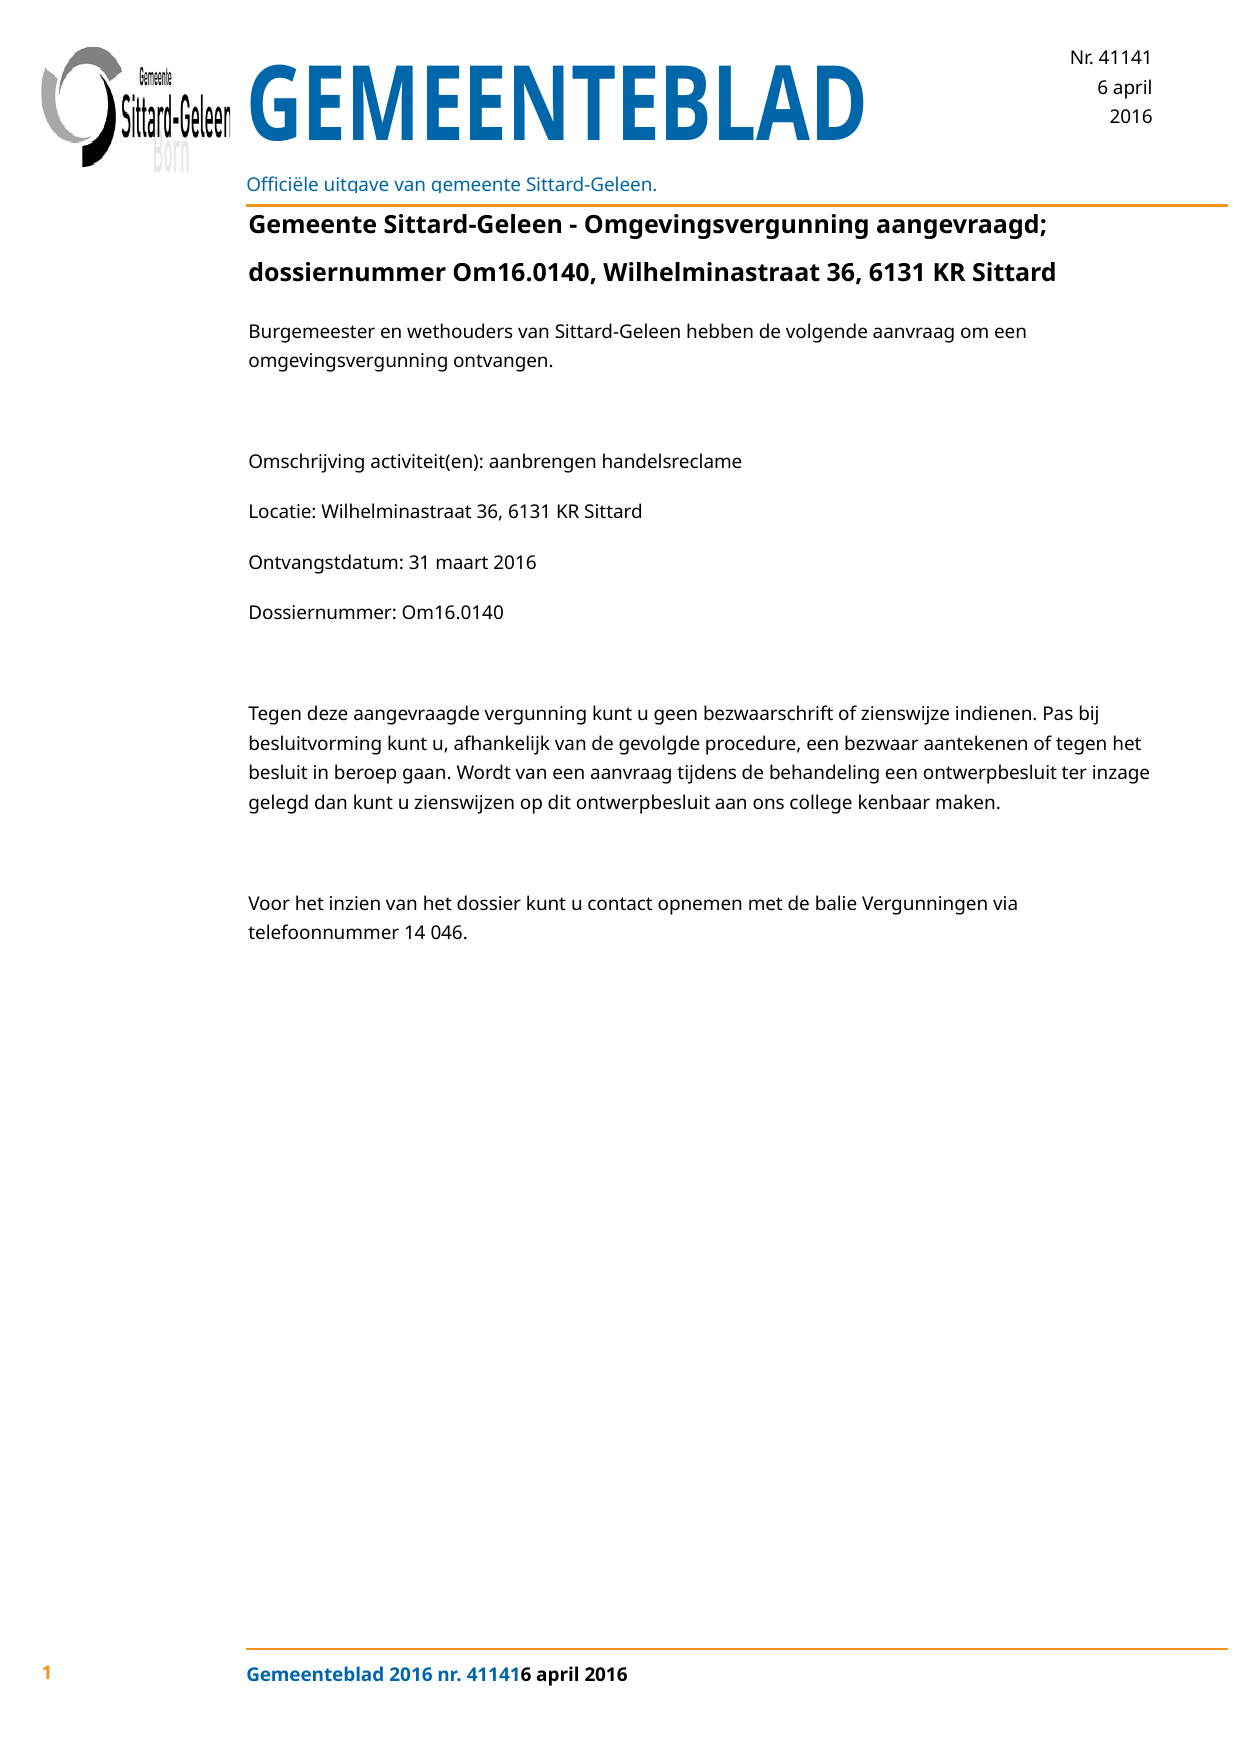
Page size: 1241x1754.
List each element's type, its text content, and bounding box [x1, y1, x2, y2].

text Gemeente Sittard-Geleen - Omgevingsvergunning aangevraagd; dossiernummer Om16.0140, Wilhelminastraat 36, 6131 KR Sittard [248, 207, 1152, 288]
text Voor het inzien van het dossier kunt u contact opnemen met de balie Vergunningen via telefoonnummer 14 046. [248, 890, 1152, 945]
text Burgemeester en wethouders van Sittard-Geleen hebben de volgende aanvraag om een omgevingsvergunning ontvangen. [248, 318, 1152, 373]
text Omschrijving activiteit(en): aanbrengen handelsreclame [248, 448, 1152, 474]
text Locatie: Wilhelminastraat 36, 6131 KR Sittard [248, 499, 1152, 524]
picture [41, 47, 231, 172]
text Ontvangstdatum: 31 maart 2016 [248, 549, 1152, 575]
text Tegen deze aangevraagde vergunning kunt u geen bezwaarschrift of zienswijze indienen. Pas bij besluitvorming kunt u, afhankelijk van de gevolgde procedure, een bezwaar aantekenen of tegen het besluit in beroep gaan. Wordt van een aanvraag tijdens de behandeling een ontwerpbesluit ter inzage gelegd dan kunt u zienswijzen op dit ontwerpbesluit aan ons college kenbaar maken. [248, 700, 1152, 815]
text Dossiernummer: Om16.0140 [248, 599, 1152, 625]
